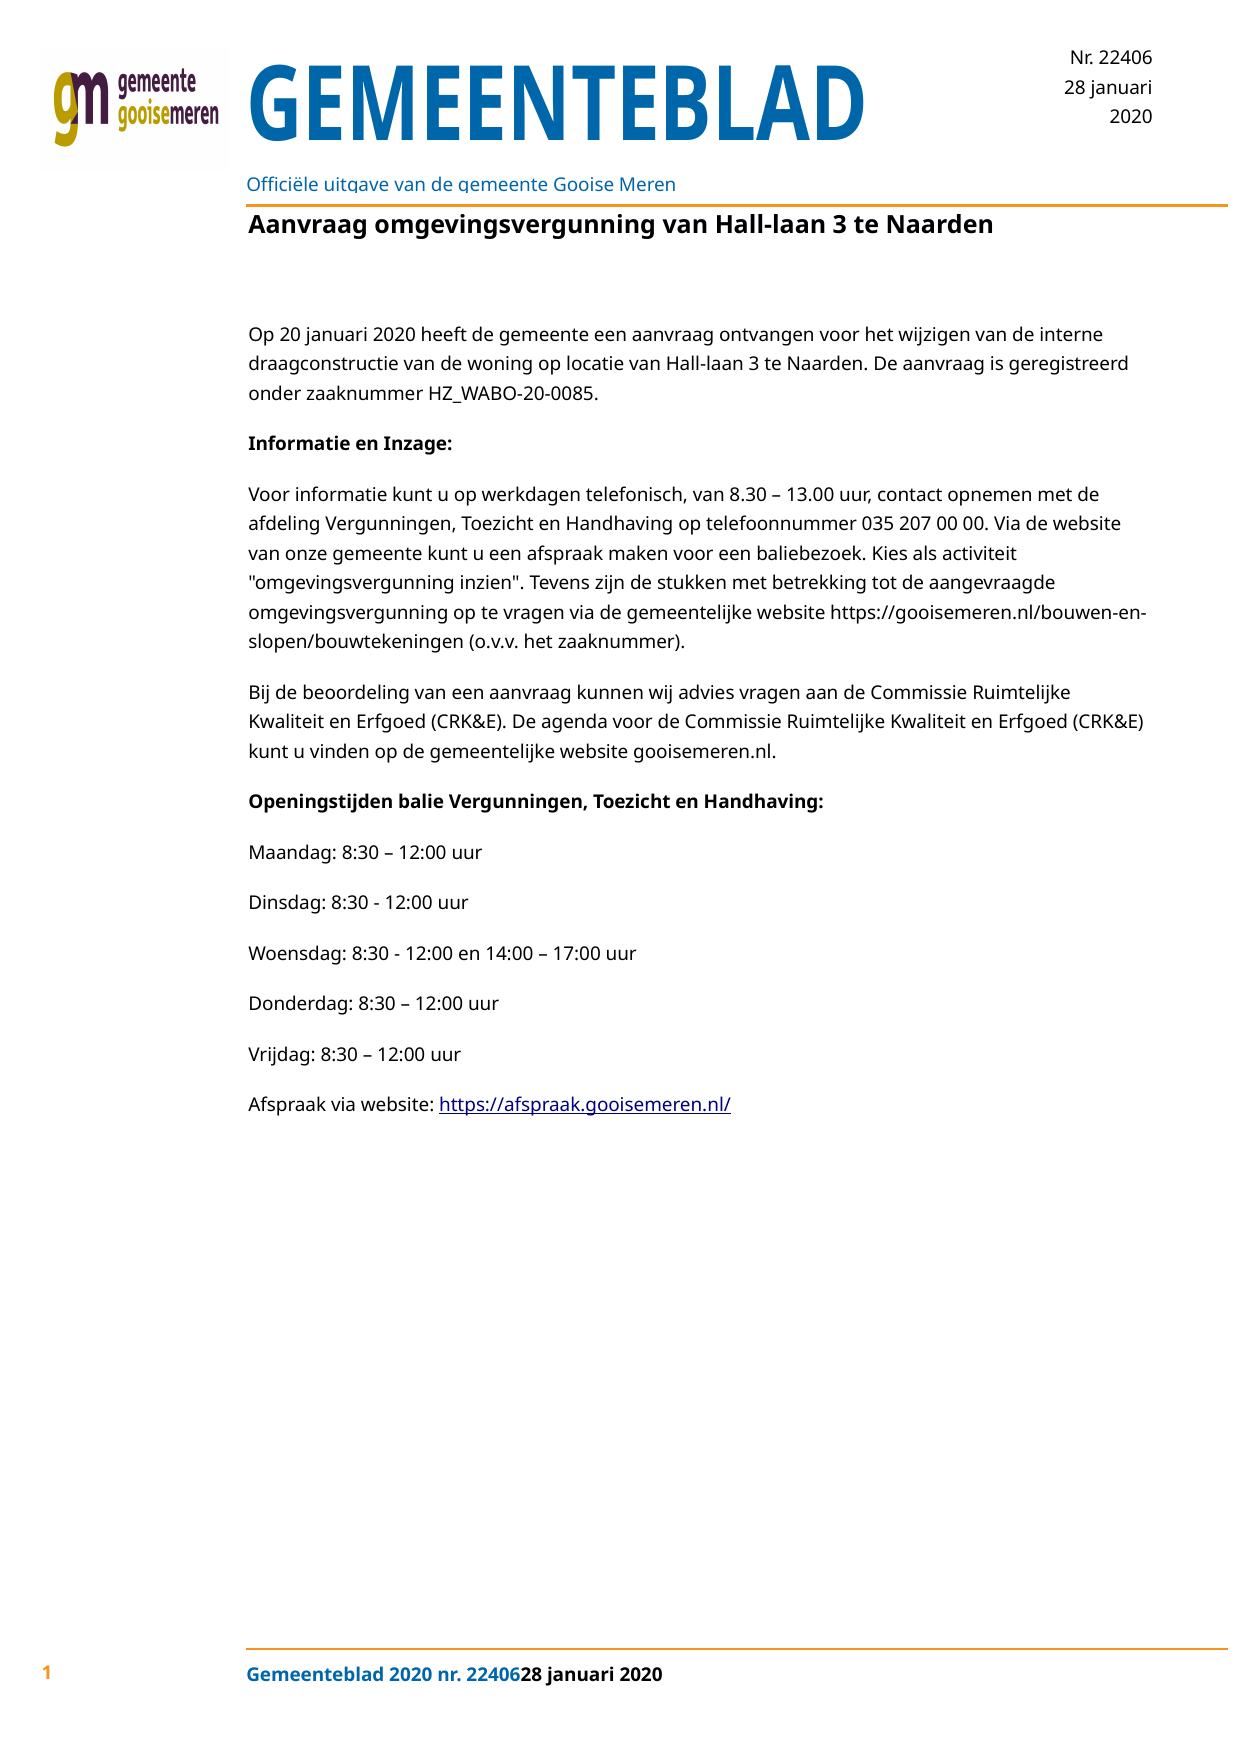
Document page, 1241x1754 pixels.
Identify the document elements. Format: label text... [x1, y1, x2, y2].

text Informatie en Inzage: [248, 430, 1152, 456]
text Dinsdag: 8:30 - 12:00 uur [248, 889, 1152, 915]
text Voor informatie kunt u op werkdagen telefonisch, van 8.30 – 13.00 uur, contact opnemen met de afdeling Vergunningen, Toezicht en Handhaving op telefoonnummer 035 207 00 00. Via de website van onze gemeente kunt u een afspraak maken voor een baliebezoek. Kies als activiteit "omgevingsvergunning inzien". Tevens zijn de stukken met betrekking tot de aangevraagde omgevingsvergunning op te vragen via de gemeentelijke website https://gooisemeren.nl/bouwen-en-slopen/bouwtekeningen (o.v.v. het zaaknummer). [248, 481, 1152, 654]
text Woensdag: 8:30 - 12:00 en 14:00 – 17:00 uur [248, 940, 1152, 966]
text Bij de beoordeling van een aanvraag kunnen wij advies vragen aan de Commissie Ruimtelijke Kwaliteit en Erfgoed (CRK&E). De agenda voor de Commissie Ruimtelijke Kwaliteit en Erfgoed (CRK&E) kunt u vinden op de gemeentelijke website gooisemeren.nl. [248, 679, 1152, 764]
text Afspraak via website: https://afspraak.gooisemeren.nl/ [248, 1091, 1152, 1117]
text Vrijdag: 8:30 – 12:00 uur [248, 1041, 1152, 1066]
text Openingstijden balie Vergunningen, Toezicht en Handhaving: [248, 789, 1152, 814]
picture [41, 47, 231, 172]
text Aanvraag omgevingsvergunning van Hall-laan 3 te Naarden [248, 207, 1152, 241]
text Donderdag: 8:30 – 12:00 uur [248, 990, 1152, 1016]
text Op 20 januari 2020 heeft de gemeente een aanvraag ontvangen voor het wijzigen van de interne draagconstructie van de woning op locatie van Hall-laan 3 te Naarden. De aanvraag is geregistreerd onder zaaknummer HZ_WABO-20-0085. [248, 321, 1152, 406]
text Maandag: 8:30 – 12:00 uur [248, 839, 1152, 865]
